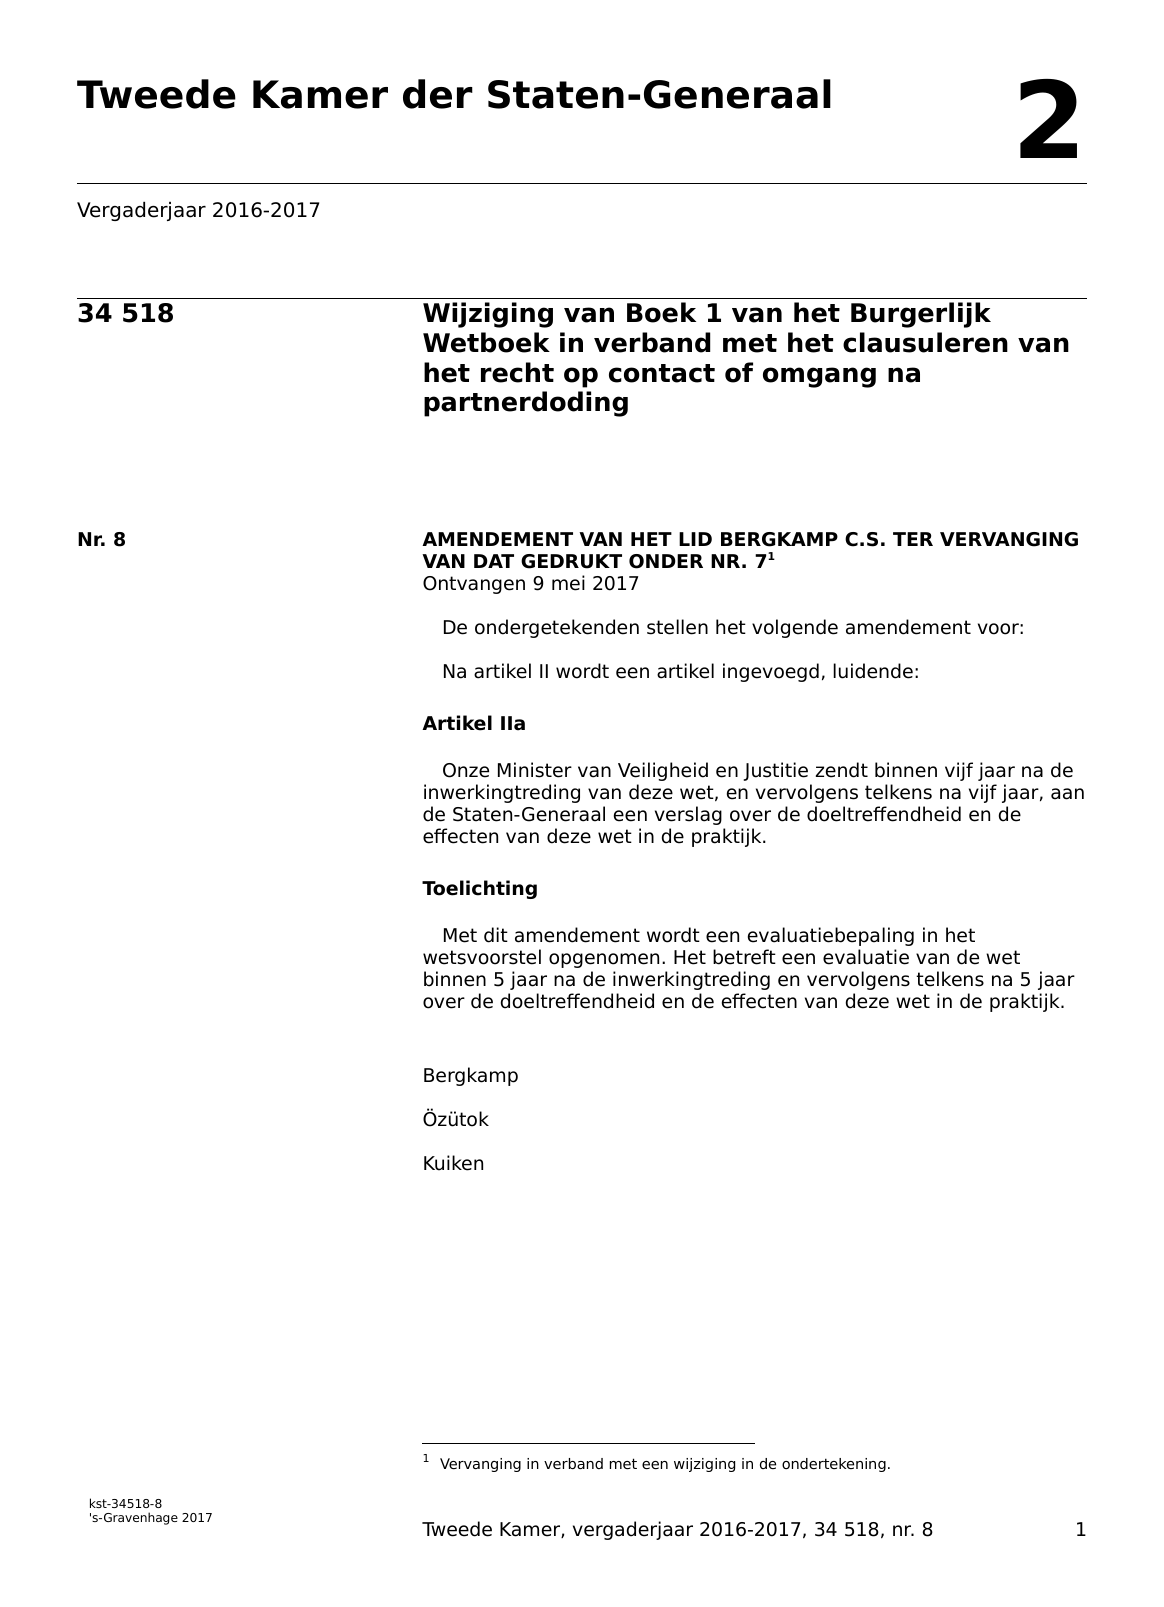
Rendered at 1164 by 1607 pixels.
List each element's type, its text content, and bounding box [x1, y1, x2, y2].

table_cell Vergaderjaar 2016-2017 [77, 184, 1087, 298]
text Na artikel II wordt een artikel ingevoegd, luidende: [422, 661, 1087, 683]
subtitle Nr. 8 AMENDEMENT VAN HET LID BERGKAMP C.S. TER VERVANGING VAN DAT GEDRUKT ONDER NR. 7 [77, 529, 1087, 573]
table_header Tweede Kamer der Staten-Generaal [77, 59, 886, 183]
text Onze Minister van Veiligheid en Justitie zendt binnen vijf jaar na de inwerkingtreding van deze wet, en vervolgens telkens na vijf jaar, aan de Staten-Generaal een verslag over de doeltreffendheid en de effecten van deze wet in de praktijk. [422, 760, 1087, 848]
text Met dit amendement wordt een evaluatiebepaling in het wetsvoorstel opgenomen. Het betreft een evaluatie van de wet binnen 5 jaar na de inwerkingtreding en vervolgens telkens na 5 jaar over de doeltreffendheid en de effecten van deze wet in de praktijk. [422, 925, 1087, 1013]
text kst-34518-8 [88, 1497, 323, 1511]
subtitle Artikel IIa [422, 713, 1087, 735]
text Vervanging in verband met een wijziging in de ondertekening. [422, 1452, 1087, 1474]
subtitle Toelichting [422, 878, 1087, 900]
text Bergkamp Özütok Kuiken [422, 1043, 1087, 1175]
text Ontvangen 9 mei 2017 [422, 573, 1087, 595]
text De ondergetekenden stellen het volgende amendement voor: [422, 617, 1087, 639]
text 's-Gravenhage 2017 [88, 1511, 323, 1525]
table_header 2 [886, 59, 1087, 183]
subtitle 34 518 Wijziging van Boek 1 van het Burgerlijk Wetboek in verband met het clausuleren van het recht op contact of omgang na partnerdoding [77, 299, 1087, 418]
